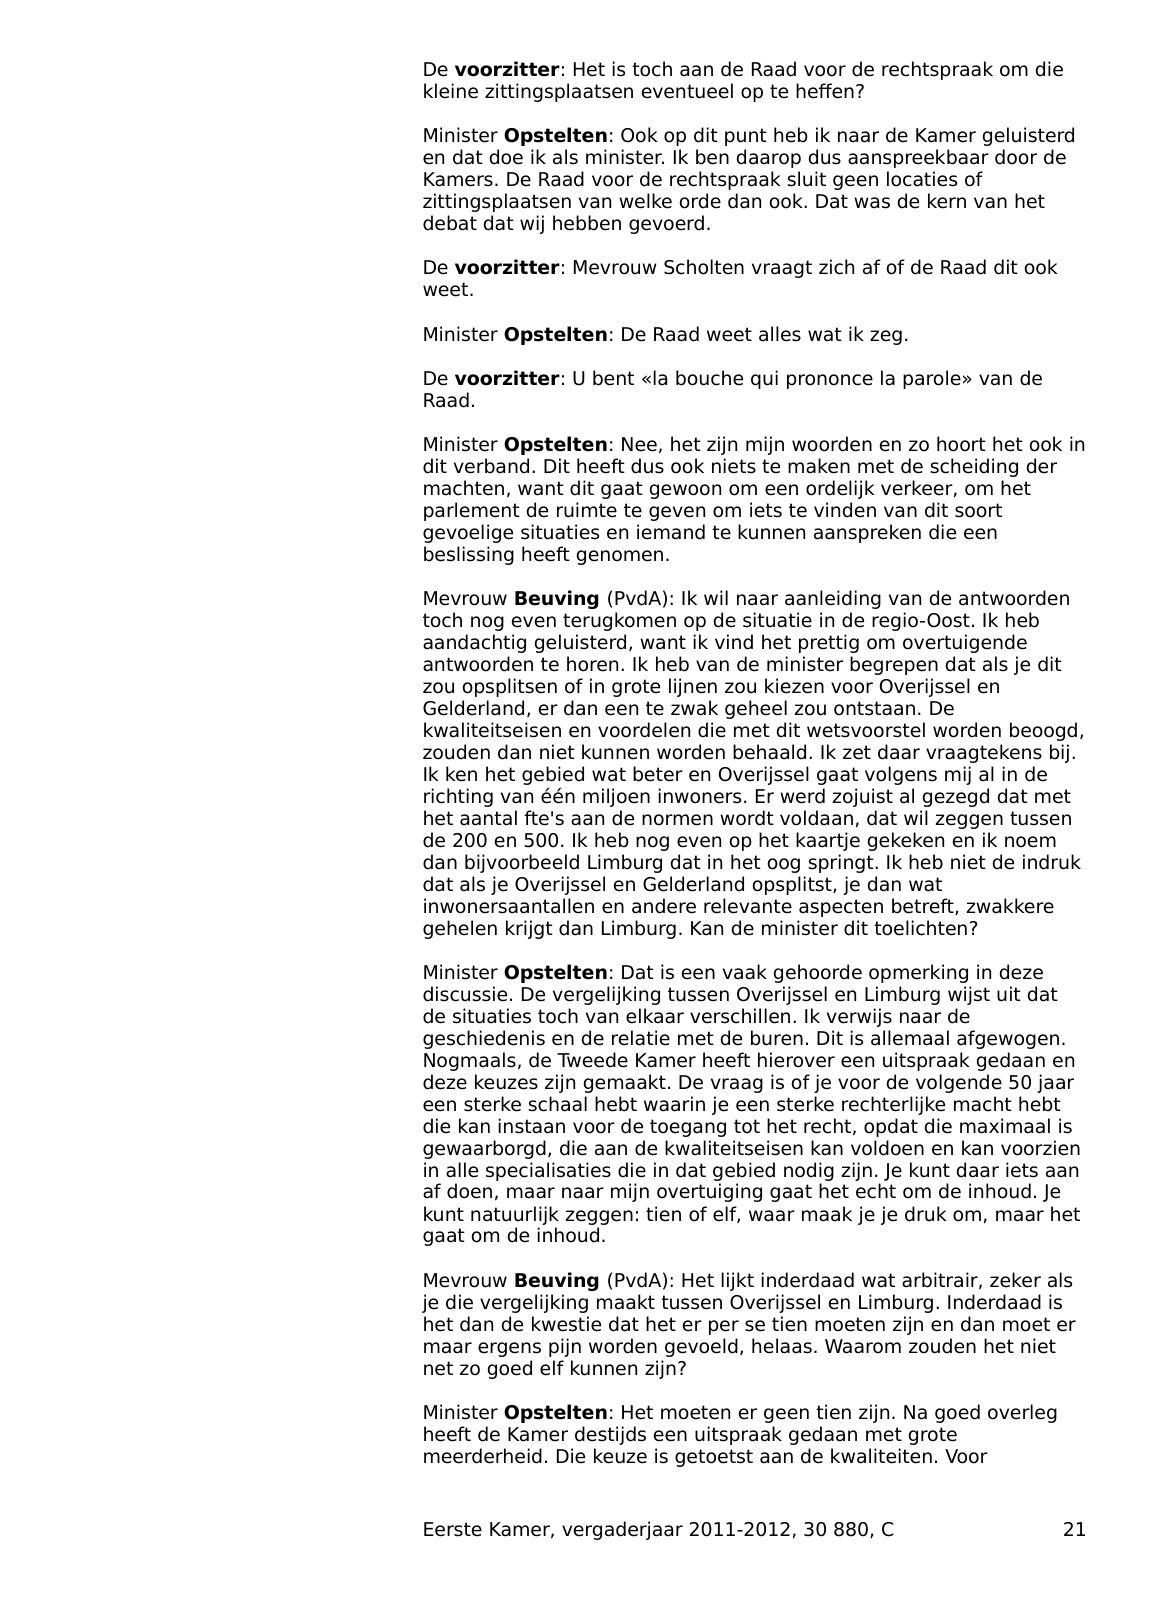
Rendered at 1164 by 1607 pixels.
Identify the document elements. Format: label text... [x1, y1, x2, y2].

text Minister Opstelten: Dat is een vaak gehoorde opmerking in deze discussie. De vergelijking tussen Overijssel en Limburg wijst uit dat de situaties toch van elkaar verschillen. Ik verwijs naar de geschiedenis en de relatie met de buren. Dit is allemaal afgewogen. Nogmaals, de Tweede Kamer heeft hierover een uitspraak gedaan en deze keuzes zijn gemaakt. De vraag is of je voor de volgende 50 jaar een sterke schaal hebt waarin je een sterke rechterlijke macht hebt die kan instaan voor de toegang tot het recht, opdat die maximaal is gewaarborgd, die aan de kwaliteitseisen kan voldoen en kan voorzien in alle specialisaties die in dat gebied nodig zijn. Je kunt daar iets aan af doen, maar naar mijn overtuiging gaat het echt om de inhoud. Je kunt natuurlijk zeggen: tien of elf, waar maak je je druk om, maar het gaat om de inhoud. [422, 962, 1087, 1247]
text De voorzitter: Mevrouw Scholten vraagt zich af of de Raad dit ook weet. [422, 257, 1087, 301]
text De voorzitter: Het is toch aan de Raad voor de rechtspraak om die kleine zittingsplaatsen eventueel op te heffen? [422, 59, 1087, 103]
text Mevrouw Beuving (PvdA): Het lijkt inderdaad wat arbitrair, zeker als je die vergelijking maakt tussen Overijssel en Limburg. Inderdaad is het dan de kwestie dat het er per se tien moeten zijn en dan moet er maar ergens pijn worden gevoeld, helaas. Waarom zouden het niet net zo goed elf kunnen zijn? [422, 1269, 1087, 1379]
text Minister Opstelten: De Raad weet alles wat ik zeg. [422, 323, 1087, 345]
text Minister Opstelten: Ook op dit punt heb ik naar de Kamer geluisterd en dat doe ik als minister. Ik ben daarop dus aanspreekbaar door de Kamers. De Raad voor de rechtspraak sluit geen locaties of zittingsplaatsen van welke orde dan ook. Dat was de kern van het debat dat wij hebben gevoerd. [422, 125, 1087, 235]
text Minister Opstelten: Het moeten er geen tien zijn. Na goed overleg heeft de Kamer destijds een uitspraak gedaan met grote meerderheid. Die keuze is getoetst aan de kwaliteiten. Voor [422, 1402, 1087, 1468]
text Mevrouw Beuving (PvdA): Ik wil naar aanleiding van de antwoorden toch nog even terugkomen op de situatie in de regio-Oost. Ik heb aandachtig geluisterd, want ik vind het prettig om overtuigende antwoorden te horen. Ik heb van de minister begrepen dat als je dit zou opsplitsen of in grote lijnen zou kiezen voor Overijssel en Gelderland, er dan een te zwak geheel zou ontstaan. De kwaliteitseisen en voordelen die met dit wetsvoorstel worden beoogd, zouden dan niet kunnen worden behaald. Ik zet daar vraagtekens bij. Ik ken het gebied wat beter en Overijssel gaat volgens mij al in de richting van één miljoen inwoners. Er werd zojuist al gezegd dat met het aantal fte's aan de normen wordt voldaan, dat wil zeggen tussen de 200 en 500. Ik heb nog even op het kaartje gekeken en ik noem dan bijvoorbeeld Limburg dat in het oog springt. Ik heb niet de indruk dat als je Overijssel en Gelderland opsplitst, je dan wat inwonersaantallen en andere relevante aspecten betreft, zwakkere gehelen krijgt dan Limburg. Kan de minister dit toelichten? [422, 588, 1087, 939]
text Minister Opstelten: Nee, het zijn mijn woorden en zo hoort het ook in dit verband. Dit heeft dus ook niets te maken met de scheiding der machten, want dit gaat gewoon om een ordelijk verkeer, om het parlement de ruimte te geven om iets te vinden van dit soort gevoelige situaties en iemand te kunnen aanspreken die een beslissing heeft genomen. [422, 434, 1087, 566]
text De voorzitter: U bent «la bouche qui prononce la parole» van de Raad. [422, 368, 1087, 412]
